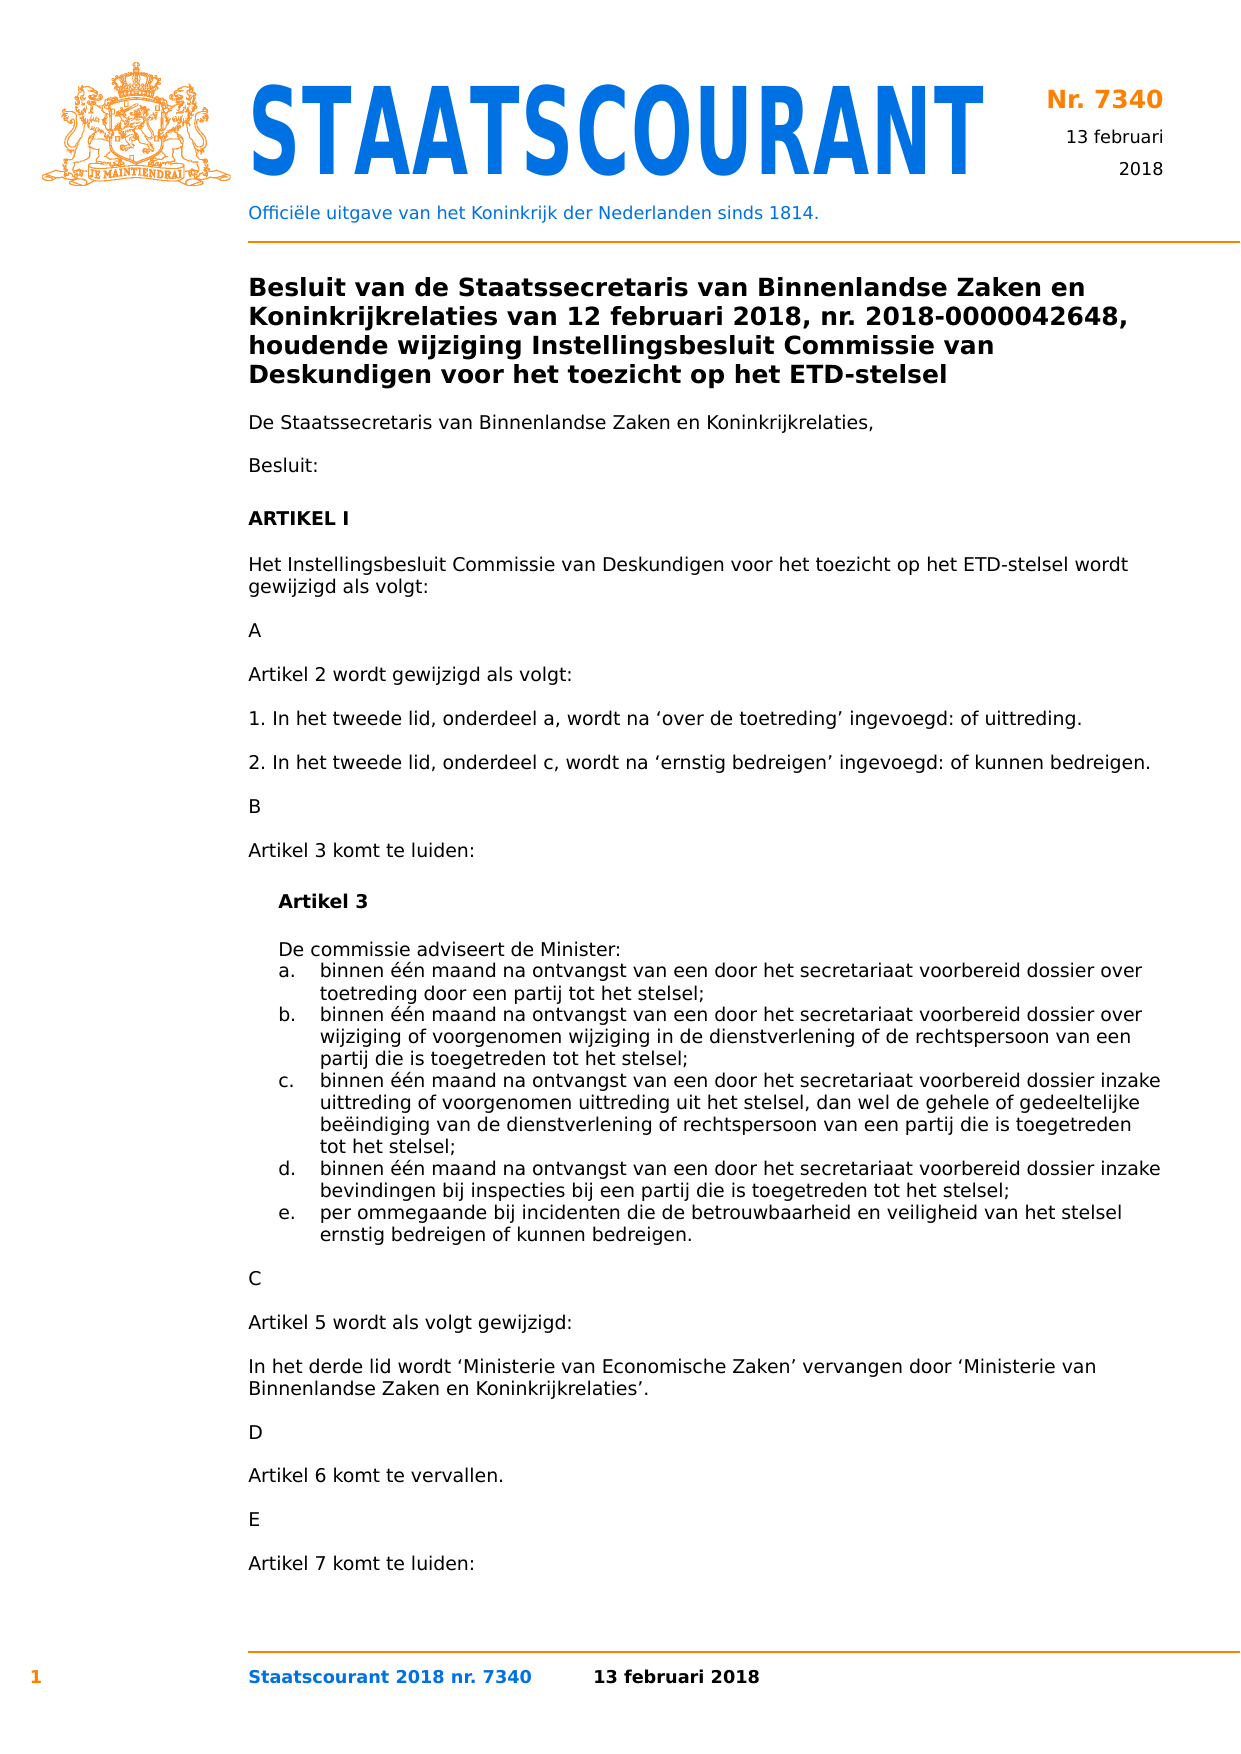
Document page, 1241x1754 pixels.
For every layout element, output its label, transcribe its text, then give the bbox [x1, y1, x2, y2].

text Artikel 6 komt te vervallen. [248, 1465, 1163, 1487]
text b. binnen één maand na ontvangst van een door het secretariaat voorbereid dossier over wijziging of voorgenomen wijziging in de dienstverlening of de rechtspersoon van een partij die is toegetreden tot het stelsel; [278, 1004, 1163, 1070]
table_header [25, 62, 248, 241]
text e. per ommegaande bij incidenten die de betrouwbaarheid en veiligheid van het stelsel ernstig bedreigen of kunnen bedreigen. [278, 1202, 1163, 1246]
text De Staatssecretaris van Binnenlandse Zaken en Koninkrijkrelaties, [248, 412, 1163, 433]
table_cell Officiële uitgave van het Koninkrijk der Nederlanden sinds 1814. [248, 203, 1240, 241]
subtitle Besluit van de Staatssecretaris van Binnenlandse Zaken en Koninkrijkrelaties van 12 februari 2018, nr. 2018-0000042648, houdende wijziging Instellingsbesluit Commissie van Deskundigen voor het toezicht op het ETD-stelsel [248, 273, 1163, 390]
text E [248, 1509, 1163, 1531]
text Besluit: [248, 455, 1163, 477]
text 1. In het tweede lid, onderdeel a, wordt na ‘over de toetreding’ ingevoegd: of uittreding. [248, 708, 1163, 730]
text B [248, 796, 1163, 818]
subtitle ARTIKEL I [248, 507, 1163, 529]
text 2. In het tweede lid, onderdeel c, wordt na ‘ernstig bedreigen’ ingevoegd: of kunnen bedreigen. [248, 752, 1163, 774]
text Artikel 2 wordt gewijzigd als volgt: [248, 664, 1163, 686]
table_cell 13 februari [998, 121, 1240, 153]
subtitle Artikel 3 [278, 891, 1163, 913]
text Artikel 3 komt te luiden: [248, 839, 1163, 861]
text De commissie adviseert de Minister: [278, 938, 1163, 960]
text D [248, 1422, 1163, 1443]
text a. binnen één maand na ontvangst van een door het secretariaat voorbereid dossier over toetreding door een partij tot het stelsel; [278, 960, 1163, 1004]
text C [248, 1268, 1163, 1290]
text Artikel 7 komt te luiden: [248, 1553, 1163, 1575]
text Artikel 5 wordt als volgt gewijzigd: [248, 1312, 1163, 1334]
text In het derde lid wordt ‘Ministerie van Economische Zaken’ vervangen door ‘Ministerie van Binnenlandse Zaken en Koninkrijkrelaties’. [248, 1356, 1163, 1400]
text A [248, 620, 1163, 642]
text d. binnen één maand na ontvangst van een door het secretariaat voorbereid dossier inzake bevindingen bij inspecties bij een partij die is toegetreden tot het stelsel; [278, 1158, 1163, 1202]
text c. binnen één maand na ontvangst van een door het secretariaat voorbereid dossier inzake uittreding of voorgenomen uittreding uit het stelsel, dan wel de gehele of gedeeltelijke beëindiging van de dienstverlening of rechtspersoon van een partij die is toegetreden tot het stelsel; [278, 1070, 1163, 1158]
table_header Nr. 7340 [998, 62, 1240, 121]
table_header STAATSCOURANT [248, 62, 998, 203]
text Het Instellingsbesluit Commissie van Deskundigen voor het toezicht op het ETD-stelsel wordt gewijzigd als volgt: [248, 554, 1163, 598]
picture [41, 62, 231, 186]
table_cell 2018 [998, 153, 1240, 203]
